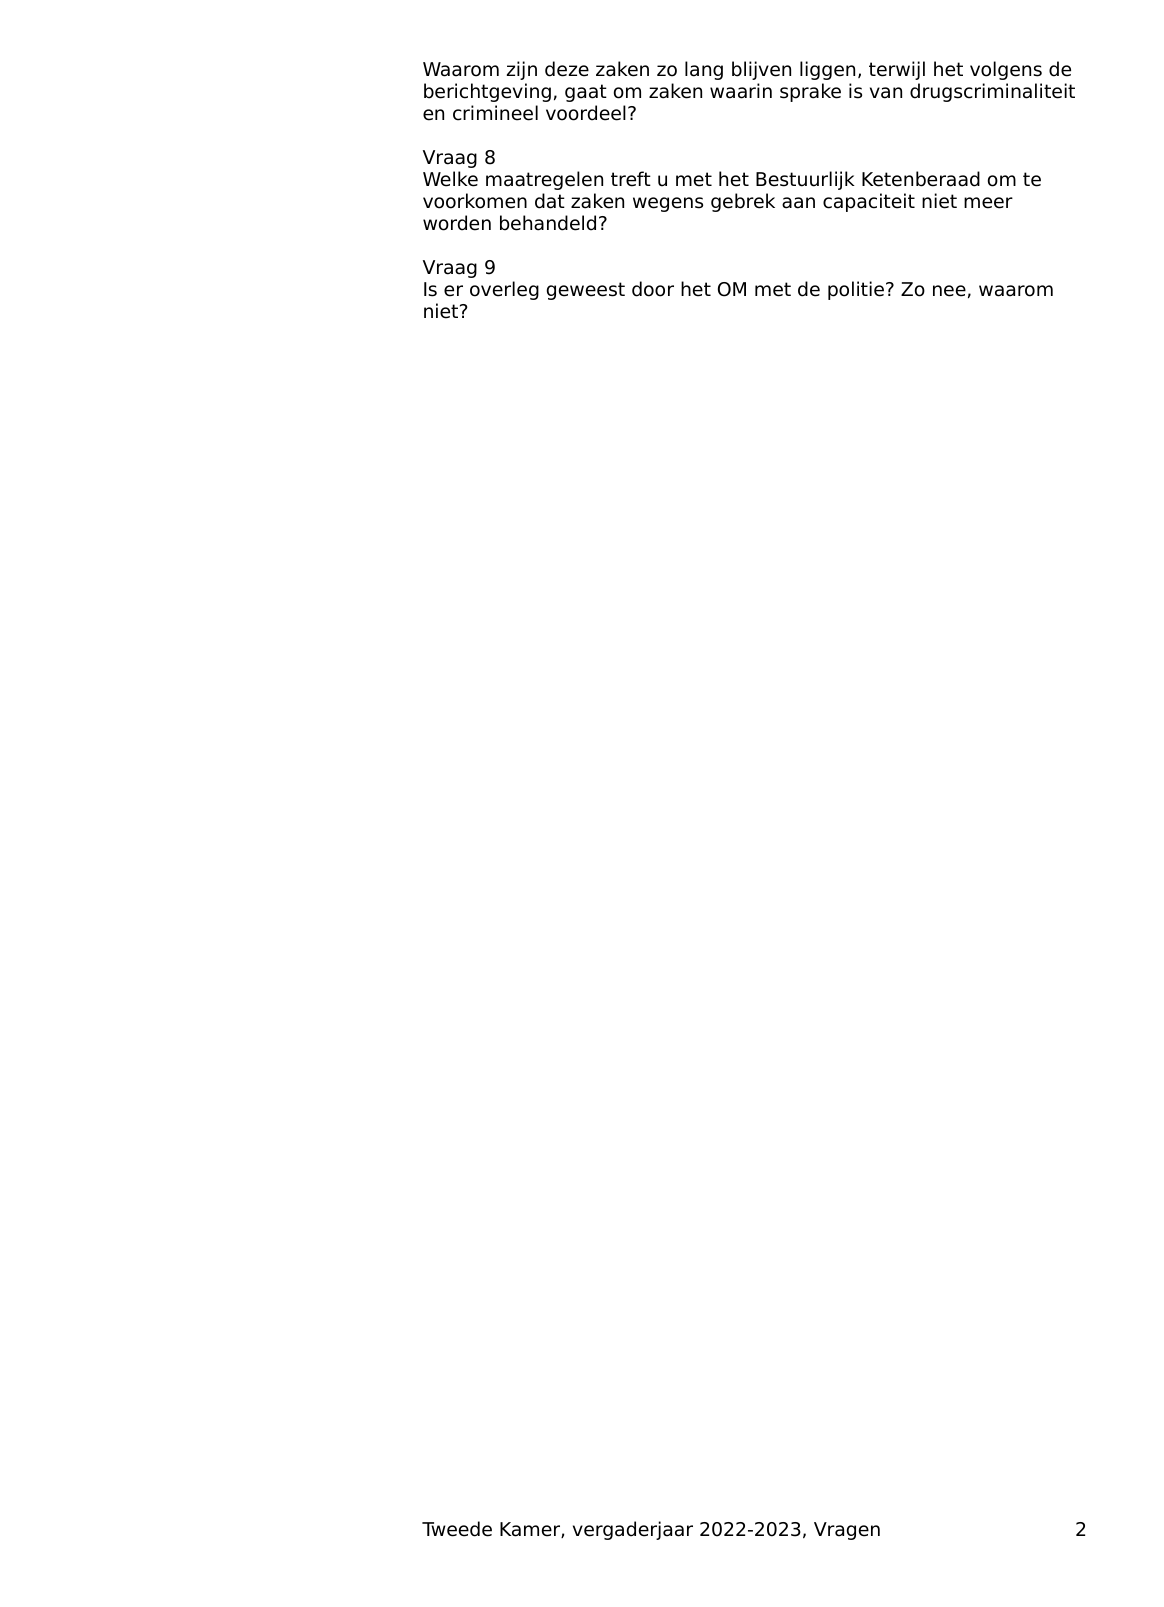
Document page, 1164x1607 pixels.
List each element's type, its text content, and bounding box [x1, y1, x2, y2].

text Welke maatregelen treft u met het Bestuurlijk Ketenberaad om te voorkomen dat zaken wegens gebrek aan capaciteit niet meer worden behandeld? [422, 169, 1087, 235]
text Vraag 9 [422, 257, 1087, 279]
text Waarom zijn deze zaken zo lang blijven liggen, terwijl het volgens de berichtgeving, gaat om zaken waarin sprake is van drugscriminaliteit en crimineel voordeel? [422, 59, 1087, 125]
text Is er overleg geweest door het OM met de politie? Zo nee, waarom niet? [422, 279, 1087, 323]
text Vraag 8 [422, 147, 1087, 169]
